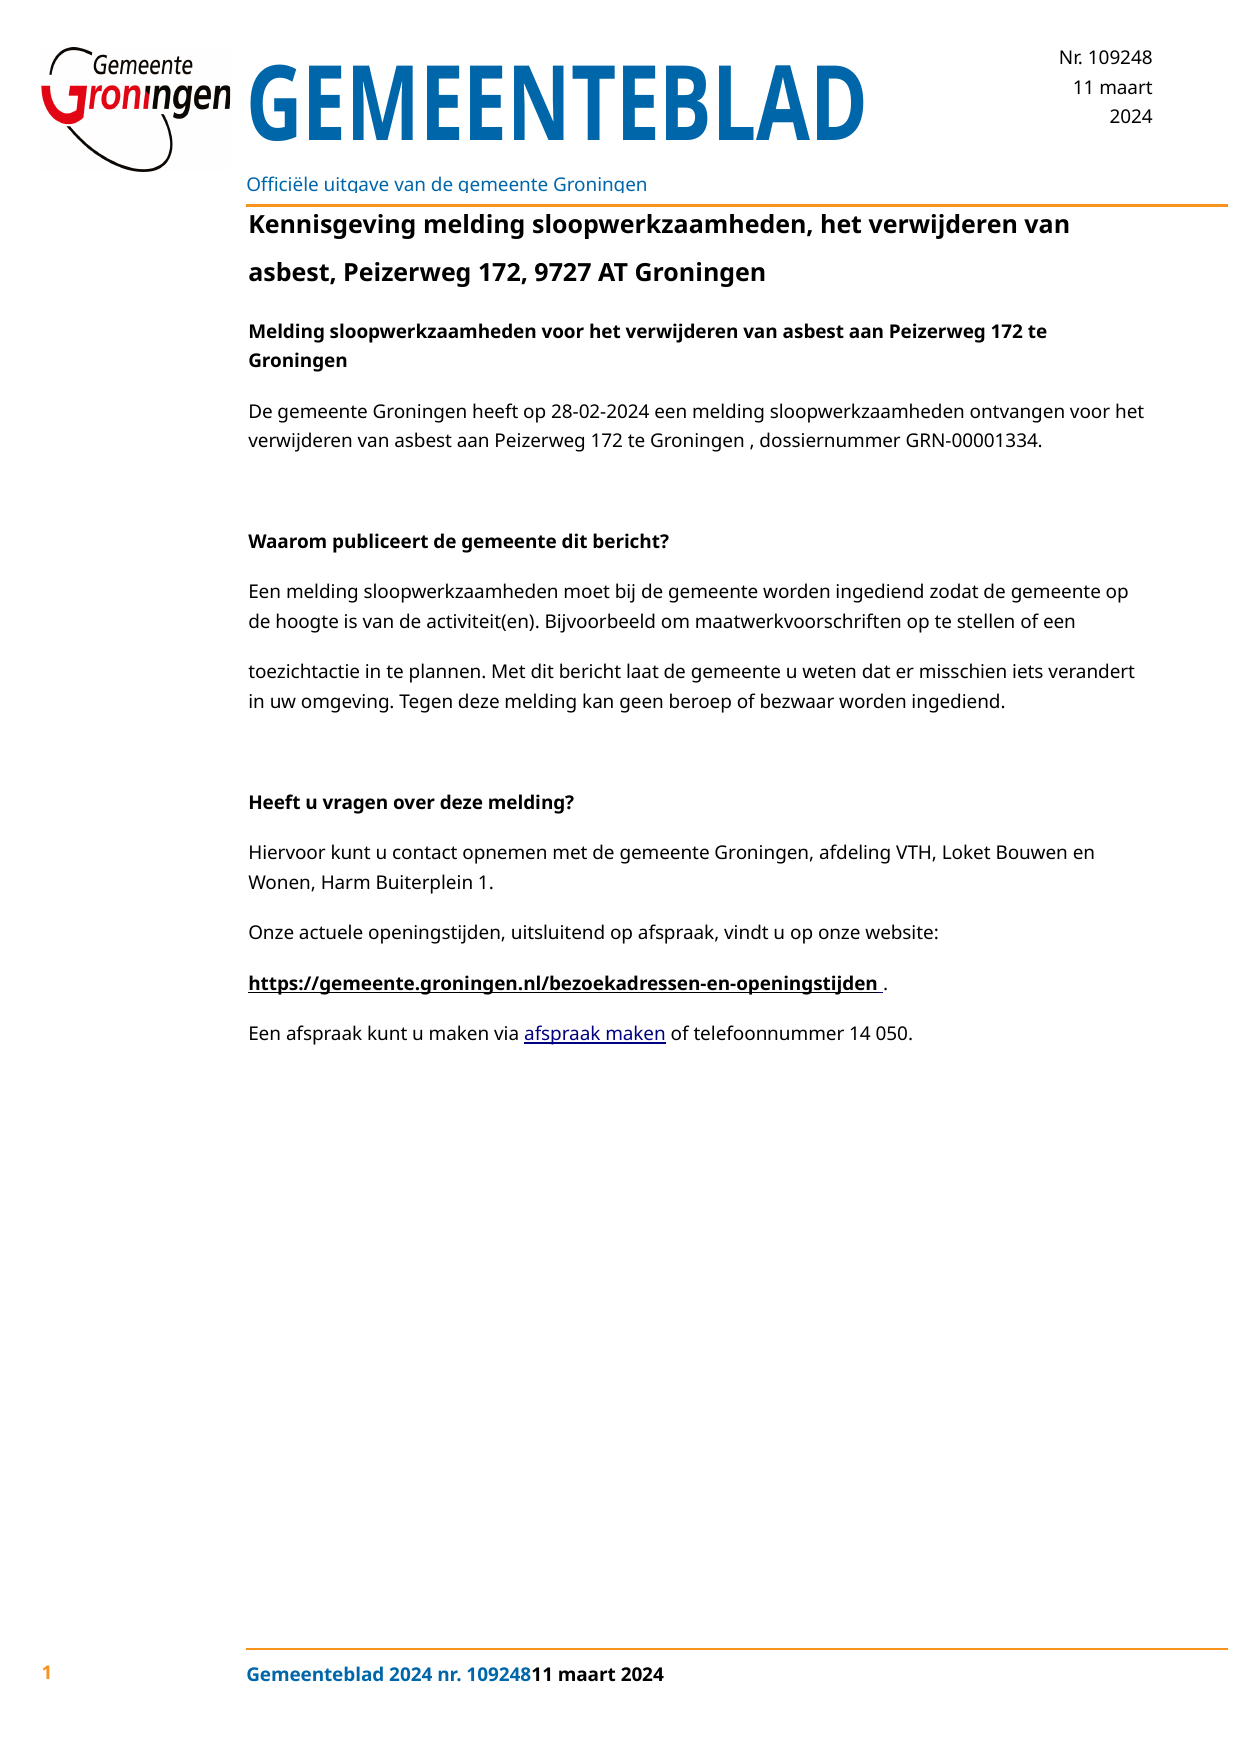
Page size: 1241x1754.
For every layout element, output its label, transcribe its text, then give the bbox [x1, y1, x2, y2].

text toezichtactie in te plannen. Met dit bericht laat de gemeente u weten dat er misschien iets verandert in uw omgeving. Tegen deze melding kan geen beroep of bezwaar worden ingediend. [248, 659, 1152, 714]
text Onze actuele openingstijden, uitsluitend op afspraak, vindt u op onze website: [248, 919, 1152, 945]
text De gemeente Groningen heeft op 28-02-2024 een melding sloopwerkzaamheden ontvangen voor het verwijderen van asbest aan Peizerweg 172 te Groningen , dossiernummer GRN-00001334. [248, 398, 1152, 453]
picture [41, 47, 231, 172]
text Heeft u vragen over deze melding? [248, 789, 1152, 815]
text https://gemeente.groningen.nl/bezoekadressen-en-openingstijden . [248, 970, 1152, 996]
text Een afspraak kunt u maken via afspraak maken of telefoonnummer 14 050. [248, 1020, 1152, 1046]
text Melding sloopwerkzaamheden voor het verwijderen van asbest aan Peizerweg 172 te Groningen [248, 318, 1152, 373]
text Kennisgeving melding sloopwerkzaamheden, het verwijderen van asbest, Peizerweg 172, 9727 AT Groningen [248, 207, 1152, 288]
text Waarom publiceert de gemeente dit bericht? [248, 528, 1152, 554]
text Hiervoor kunt u contact opnemen met de gemeente Groningen, afdeling VTH, Loket Bouwen en Wonen, Harm Buiterplein 1. [248, 839, 1152, 895]
text Een melding sloopwerkzaamheden moet bij de gemeente worden ingediend zodat de gemeente op de hoogte is van de activiteit(en). Bijvoorbeeld om maatwerkvoorschriften op te stellen of een [248, 579, 1152, 634]
